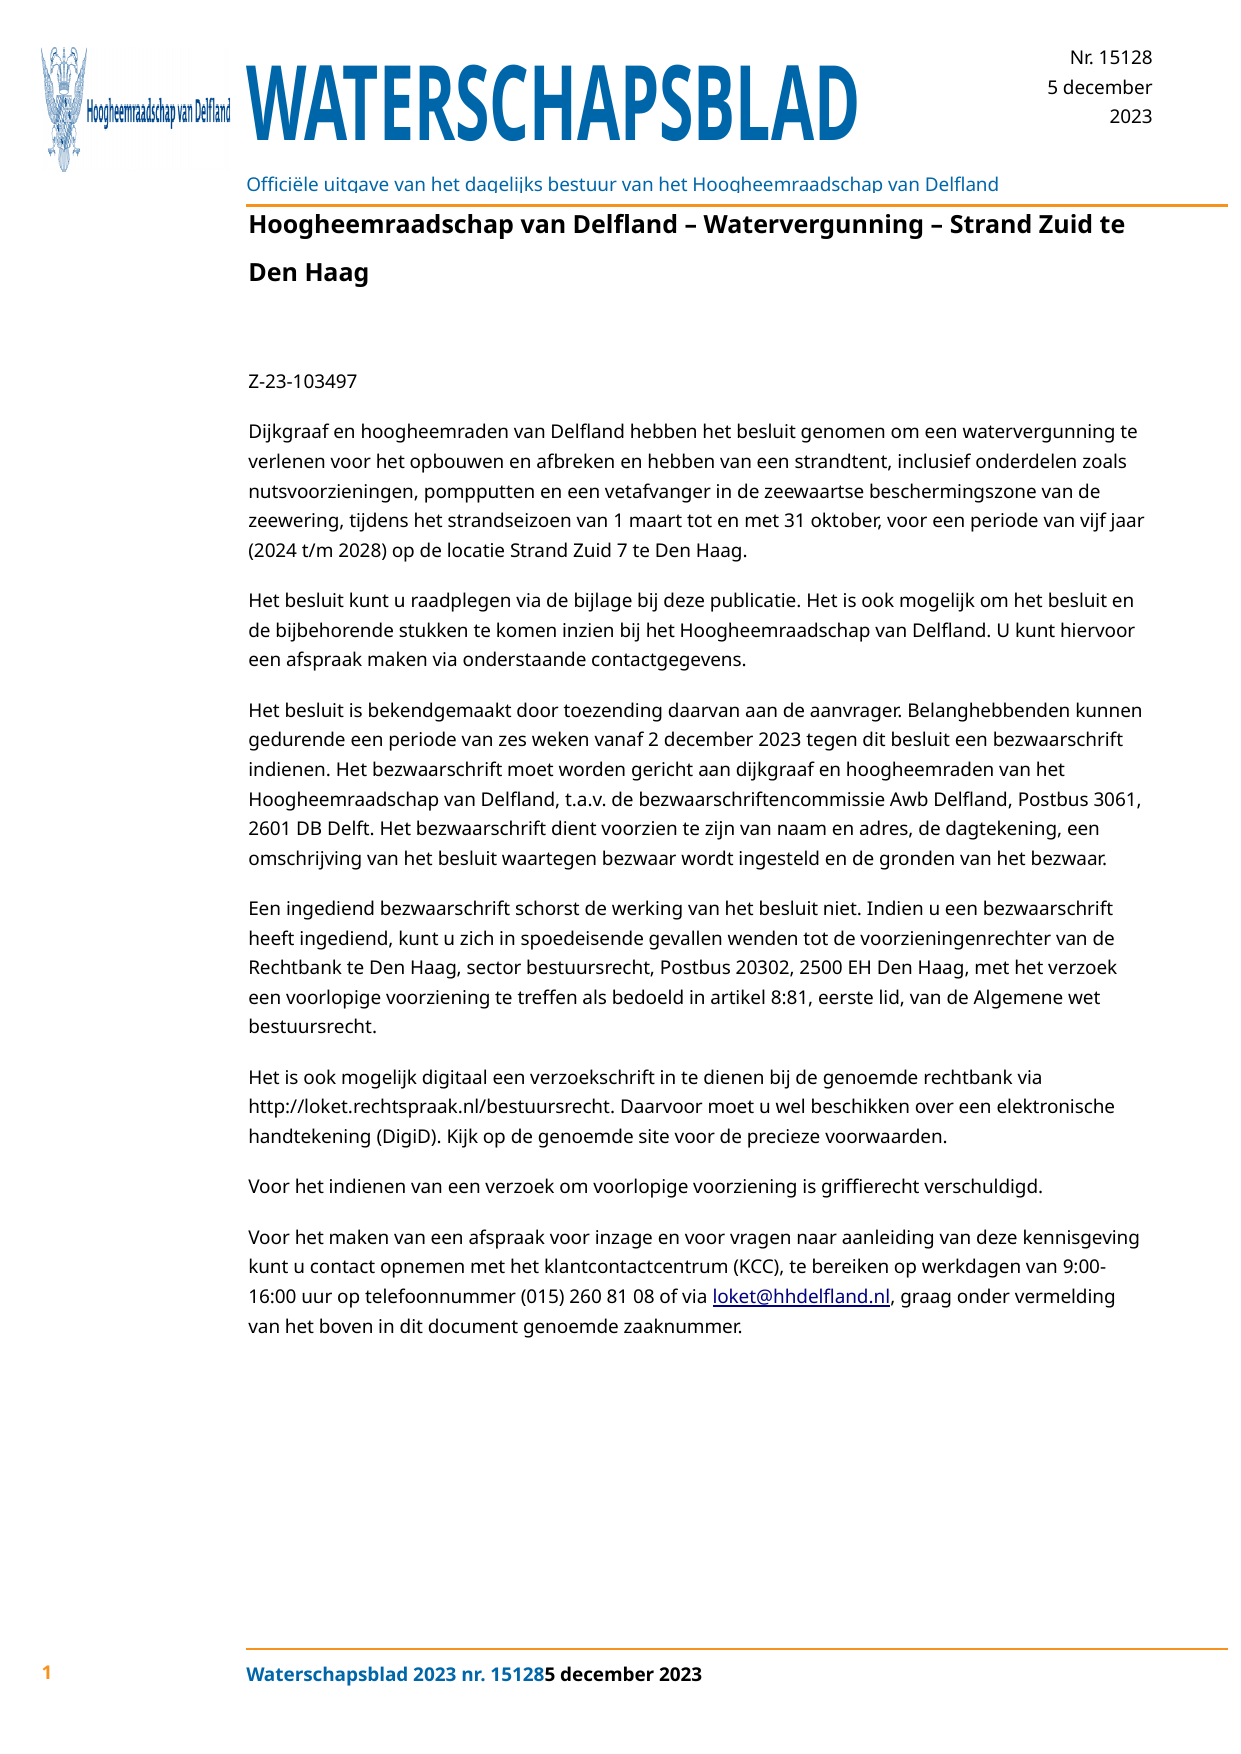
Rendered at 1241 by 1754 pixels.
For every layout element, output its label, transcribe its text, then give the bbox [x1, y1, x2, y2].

text Voor het maken van een afspraak voor inzage en voor vragen naar aanleiding van deze kennisgeving kunt u contact opnemen met het klantcontactcentrum (KCC), te bereiken op werkdagen van 9:00-16:00 uur op telefoonnummer (015) 260 81 08 of via loket@hhdelfland.nl, graag onder vermelding van het boven in dit document genoemde zaaknummer. [248, 1224, 1152, 1339]
text Het besluit is bekendgemaakt door toezending daarvan aan de aanvrager. Belanghebbenden kunnen gedurende een periode van zes weken vanaf 2 december 2023 tegen dit besluit een bezwaarschrift indienen. Het bezwaarschrift moet worden gericht aan dijkgraaf en hoogheemraden van het Hoogheemraadschap van Delfland, t.a.v. de bezwaarschriftencommissie Awb Delfland, Postbus 3061, 2601 DB Delft. Het bezwaarschrift dient voorzien te zijn van naam en adres, de dagtekening, een omschrijving van het besluit waartegen bezwaar wordt ingesteld en de gronden van het bezwaar. [248, 697, 1152, 871]
text Z-23-103497 [248, 368, 1152, 394]
text Hoogheemraadschap van Delfland – Watervergunning – Strand Zuid te Den Haag [248, 207, 1152, 288]
text Voor het indienen van een verzoek om voorlopige voorziening is griffierecht verschuldigd. [248, 1174, 1152, 1199]
text Het besluit kunt u raadplegen via de bijlage bij deze publicatie. Het is ook mogelijk om het besluit en de bijbehorende stukken te komen inzien bij het Hoogheemraadschap van Delfland. U kunt hiervoor een afspraak maken via onderstaande contactgegevens. [248, 587, 1152, 672]
text Dijkgraaf en hoogheemraden van Delfland hebben het besluit genomen om een watervergunning te verlenen voor het opbouwen en afbreken en hebben van een strandtent, inclusief onderdelen zoals nutsvoorzieningen, pompputten en een vetafvanger in de zeewaartse beschermingszone van de zeewering, tijdens het strandseizoen van 1 maart tot en met 31 oktober, voor een periode van vijf jaar (2024 t/m 2028) op de locatie Strand Zuid 7 te Den Haag. [248, 419, 1152, 563]
text Een ingediend bezwaarschrift schorst de werking van het besluit niet. Indien u een bezwaarschrift heeft ingediend, kunt u zich in spoedeisende gevallen wenden tot de voorzieningenrechter van de Rechtbank te Den Haag, sector bestuursrecht, Postbus 20302, 2500 EH Den Haag, met het verzoek een voorlopige voorziening te treffen als bedoeld in artikel 8:81, eerste lid, van de Algemene wet bestuursrecht. [248, 895, 1152, 1039]
picture [41, 47, 231, 172]
text Het is ook mogelijk digitaal een verzoekschrift in te dienen bij de genoemde rechtbank via http://loket.rechtspraak.nl/bestuursrecht. Daarvoor moet u wel beschikken over een elektronische handtekening (DigiD). Kijk op de genoemde site voor de precieze voorwaarden. [248, 1064, 1152, 1149]
